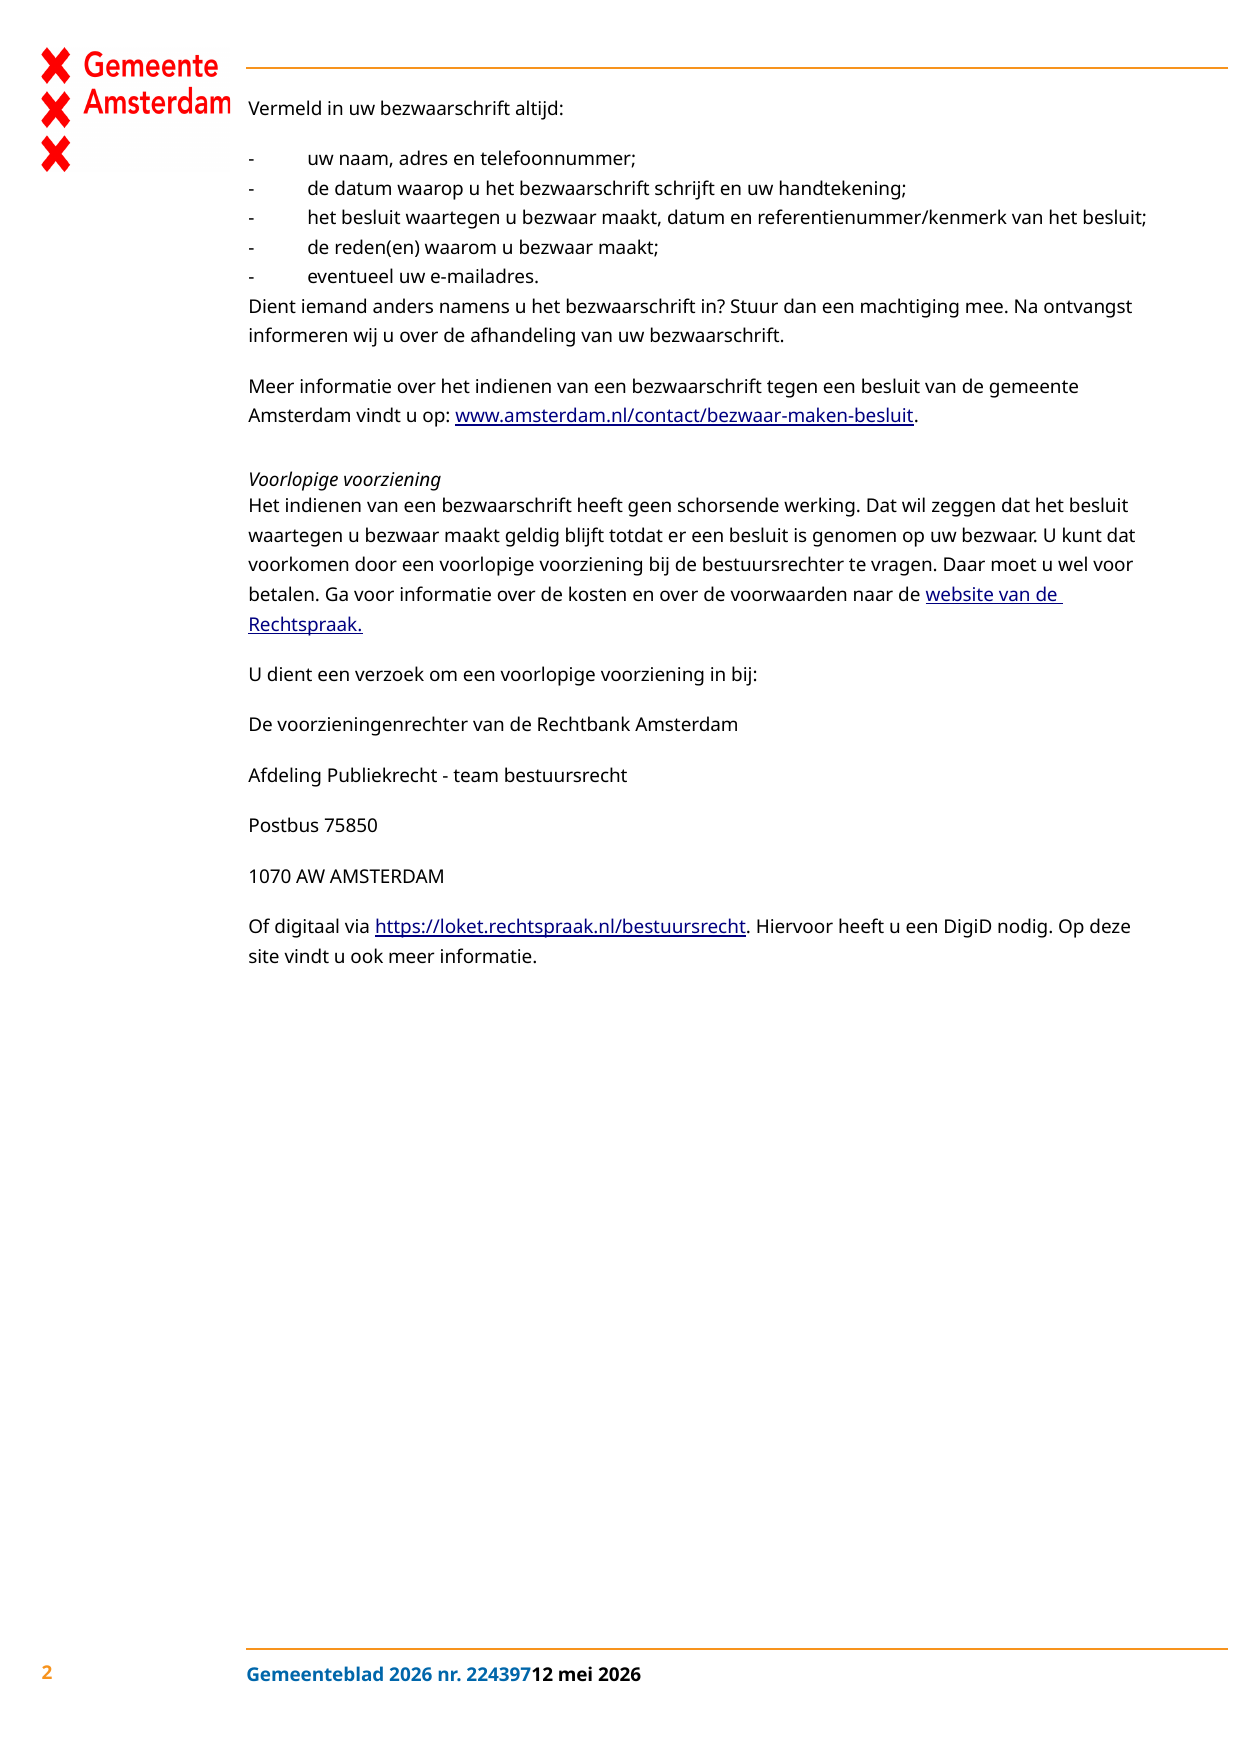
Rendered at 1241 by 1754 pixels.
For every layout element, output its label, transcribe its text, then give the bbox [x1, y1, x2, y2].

text Afdeling Publiekrecht - team bestuursrecht [248, 762, 1152, 788]
text Vermeld in uw bezwaarschrift altijd: [248, 95, 1152, 121]
text De voorzieningenrechter van de Rechtbank Amsterdam [248, 712, 1152, 737]
text Voorlopige voorziening [248, 467, 1152, 492]
text Of digitaal via https://loket.rechtspraak.nl/bestuursrecht. Hiervoor heeft u een DigiD nodig. Op deze site vindt u ook meer informatie. [248, 913, 1152, 968]
list uw naam, adres en telefoonnummer; [248, 145, 1152, 171]
text Meer informatie over het indienen van een bezwaarschrift tegen een besluit van de gemeente Amsterdam vindt u op: www.amsterdam.nl/contact/bezwaar-maken-besluit. [248, 373, 1152, 428]
list de reden(en) waarom u bezwaar maakt; [248, 234, 1152, 260]
text Het indienen van een bezwaarschrift heeft geen schorsende werking. Dat wil zeggen dat het besluit waartegen u bezwaar maakt geldig blijft totdat er een besluit is genomen op uw bezwaar. U kunt dat voorkomen door een voorlopige voorziening bij de bestuursrechter te vragen. Daar moet u wel voor betalen. Ga voor informatie over de kosten en over de voorwaarden naar de website van de Rechtspraak. [248, 492, 1152, 636]
text Postbus 75850 [248, 812, 1152, 838]
text U dient een verzoek om een voorlopige voorziening in bij: [248, 661, 1152, 687]
text Dient iemand anders namens u het bezwaarschrift in? Stuur dan een machtiging mee. Na ontvangst informeren wij u over de afhandeling van uw bezwaarschrift. [248, 293, 1152, 348]
list eventueel uw e-mailadres. [248, 263, 1152, 289]
text 1070 AW AMSTERDAM [248, 863, 1152, 888]
picture [41, 47, 231, 172]
list de datum waarop u het bezwaarschrift schrijft en uw handtekening; [248, 175, 1152, 201]
list het besluit waartegen u bezwaar maakt, datum en referentienummer/kenmerk van het besluit; [248, 204, 1152, 230]
